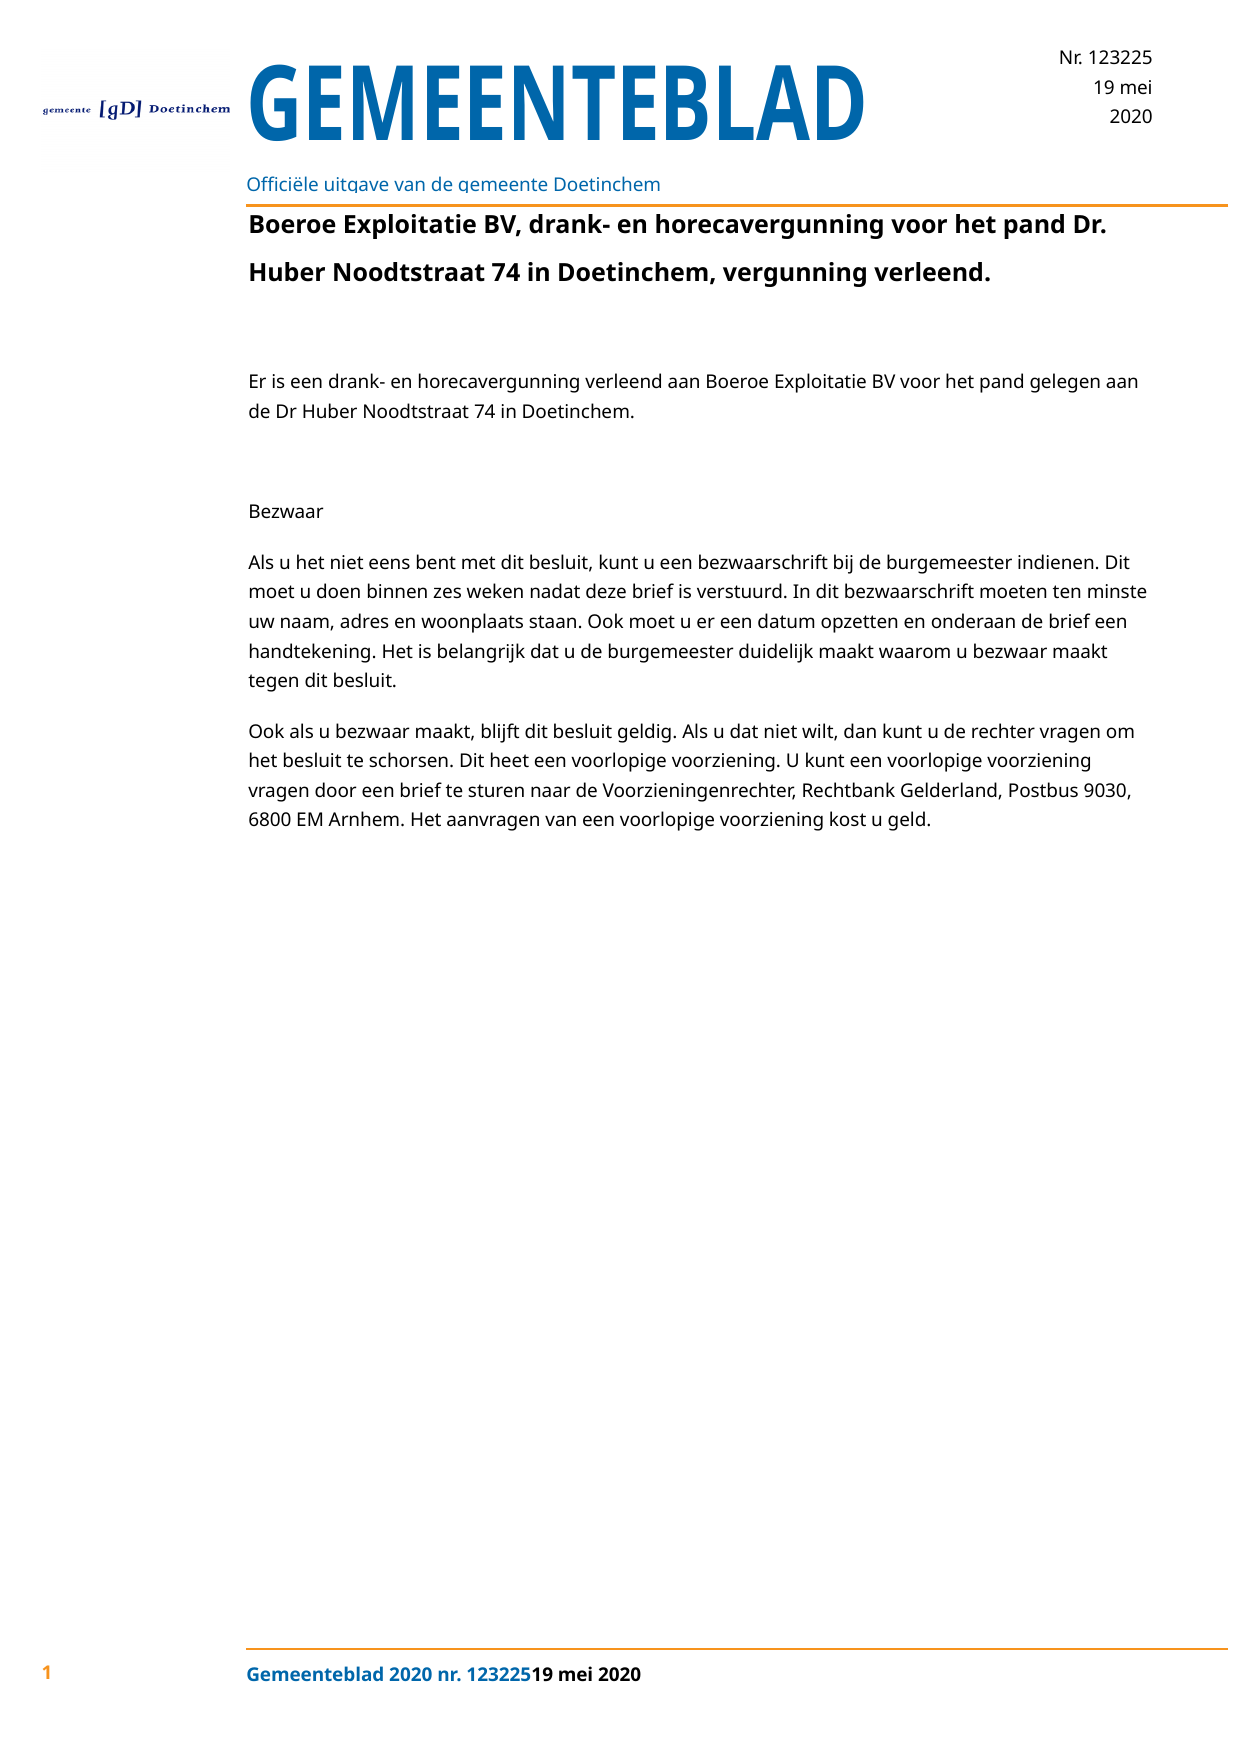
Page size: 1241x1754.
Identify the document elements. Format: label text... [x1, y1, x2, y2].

text Ook als u bezwaar maakt, blijft dit besluit geldig. Als u dat niet wilt, dan kunt u de rechter vragen om het besluit te schorsen. Dit heet een voorlopige voorziening. U kunt een voorlopige voorziening vragen door een brief te sturen naar de Voorzieningenrechter, Rechtbank Gelderland, Postbus 9030, 6800 EM Arnhem. Het aanvragen van een voorlopige voorziening kost u geld. [248, 718, 1152, 832]
text Boeroe Exploitatie BV, drank- en horecavergunning voor het pand Dr. Huber Noodtstraat 74 in Doetinchem, vergunning verleend. [248, 207, 1152, 288]
text Als u het niet eens bent met dit besluit, kunt u een bezwaarschrift bij de burgemeester indienen. Dit moet u doen binnen zes weken nadat deze brief is verstuurd. In dit bezwaarschrift moeten ten minste uw naam, adres en woonplaats staan. Ook moet u er een datum opzetten en onderaan de brief een handtekening. Het is belangrijk dat u de burgemeester duidelijk maakt waarom u bezwaar maakt tegen dit besluit. [248, 549, 1152, 693]
text Bezwaar [248, 499, 1152, 524]
text Er is een drank- en horecavergunning verleend aan Boeroe Exploitatie BV voor het pand gelegen aan de Dr Huber Noodtstraat 74 in Doetinchem. [248, 368, 1152, 424]
picture [41, 47, 231, 172]
